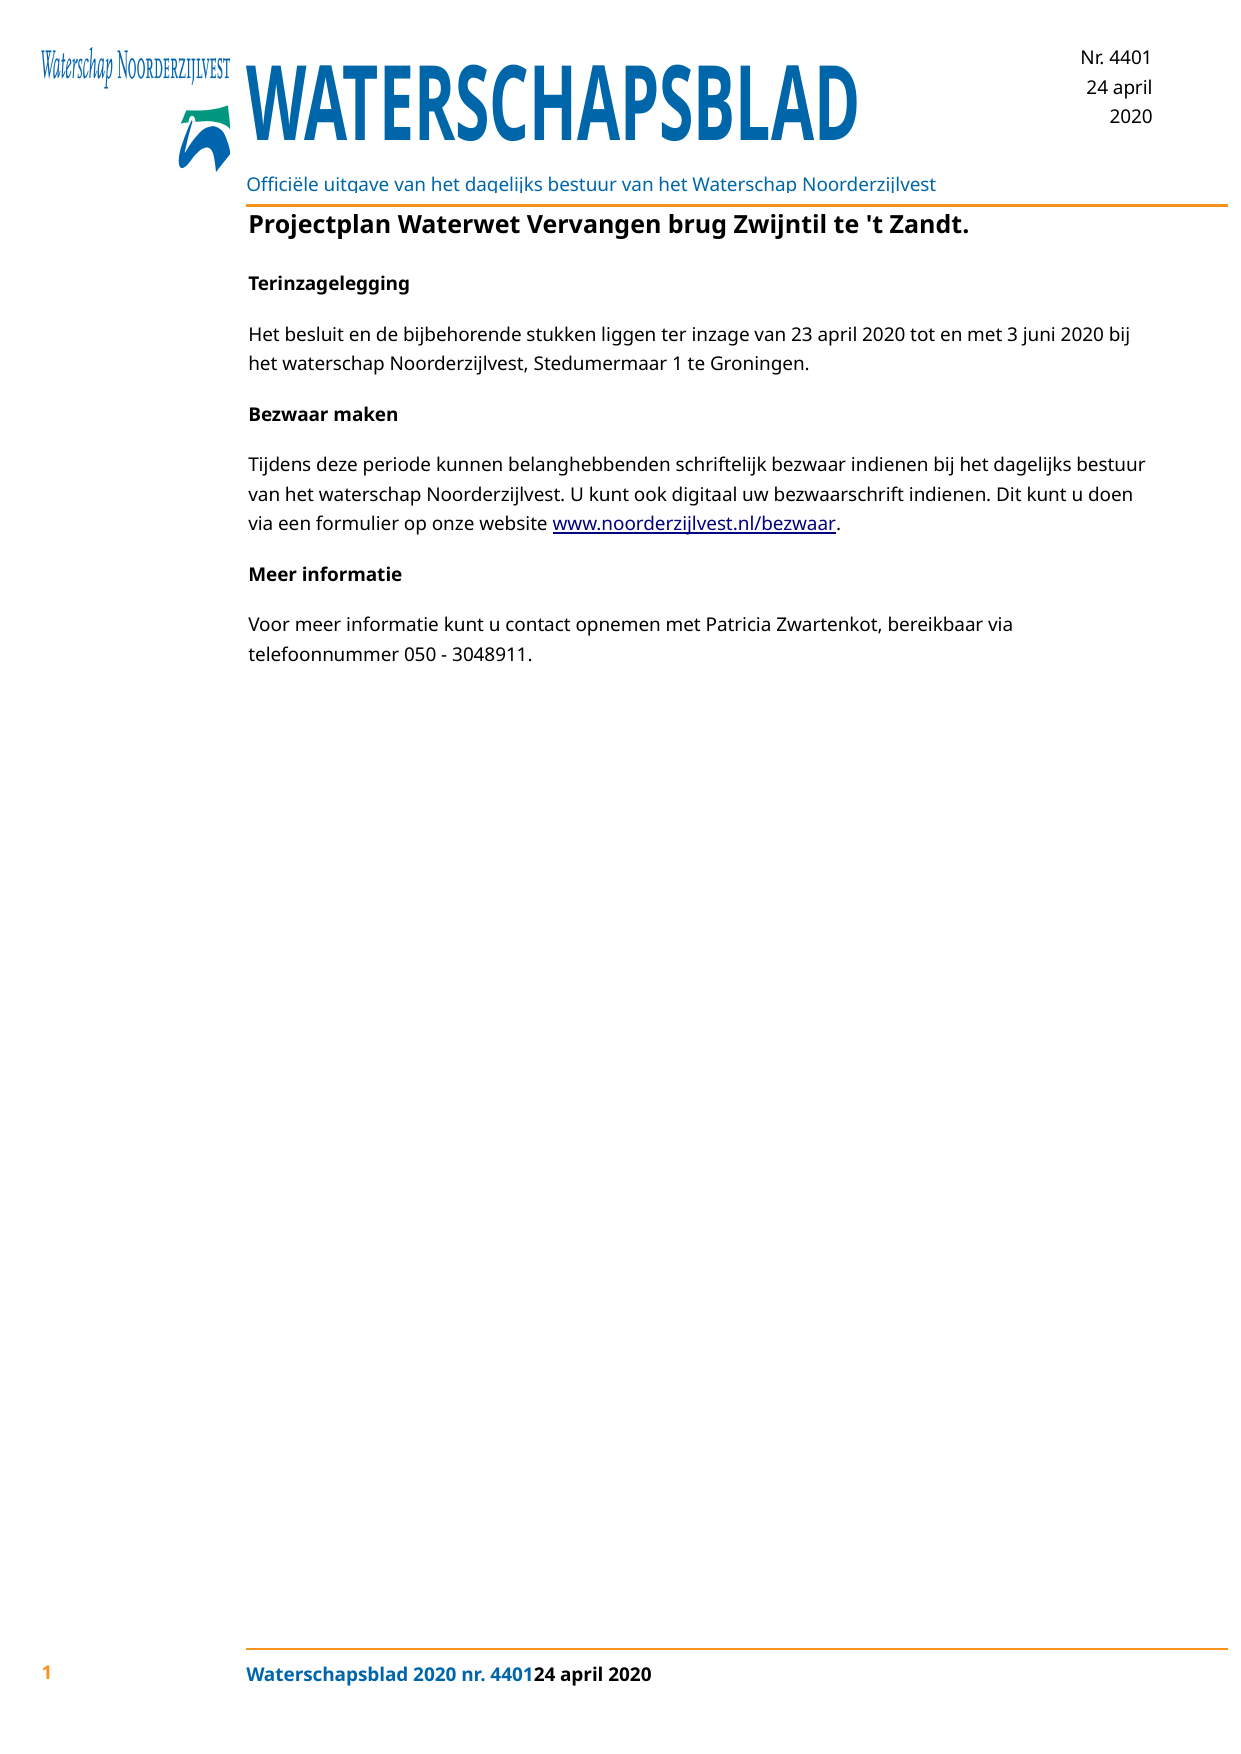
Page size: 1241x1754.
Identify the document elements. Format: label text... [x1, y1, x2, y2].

text Projectplan Waterwet Vervangen brug Zwijntil te 't Zandt. [248, 207, 1152, 241]
text Bezwaar maken [248, 401, 1152, 426]
text Het besluit en de bijbehorende stukken liggen ter inzage van 23 april 2020 tot en met 3 juni 2020 bij het waterschap Noorderzijlvest, Stedumermaar 1 te Groningen. [248, 321, 1152, 376]
text Voor meer informatie kunt u contact opnemen met Patricia Zwartenkot, bereikbaar via telefoonnummer 050 - 3048911. [248, 611, 1152, 666]
text Tijdens deze periode kunnen belanghebbenden schriftelijk bezwaar indienen bij het dagelijks bestuur van het waterschap Noorderzijlvest. U kunt ook digitaal uw bezwaarschrift indienen. Dit kunt u doen via een formulier op onze website www.noorderzijlvest.nl/bezwaar. [248, 451, 1152, 536]
picture [41, 47, 231, 172]
text Meer informatie [248, 561, 1152, 586]
text Terinzagelegging [248, 270, 1152, 296]
